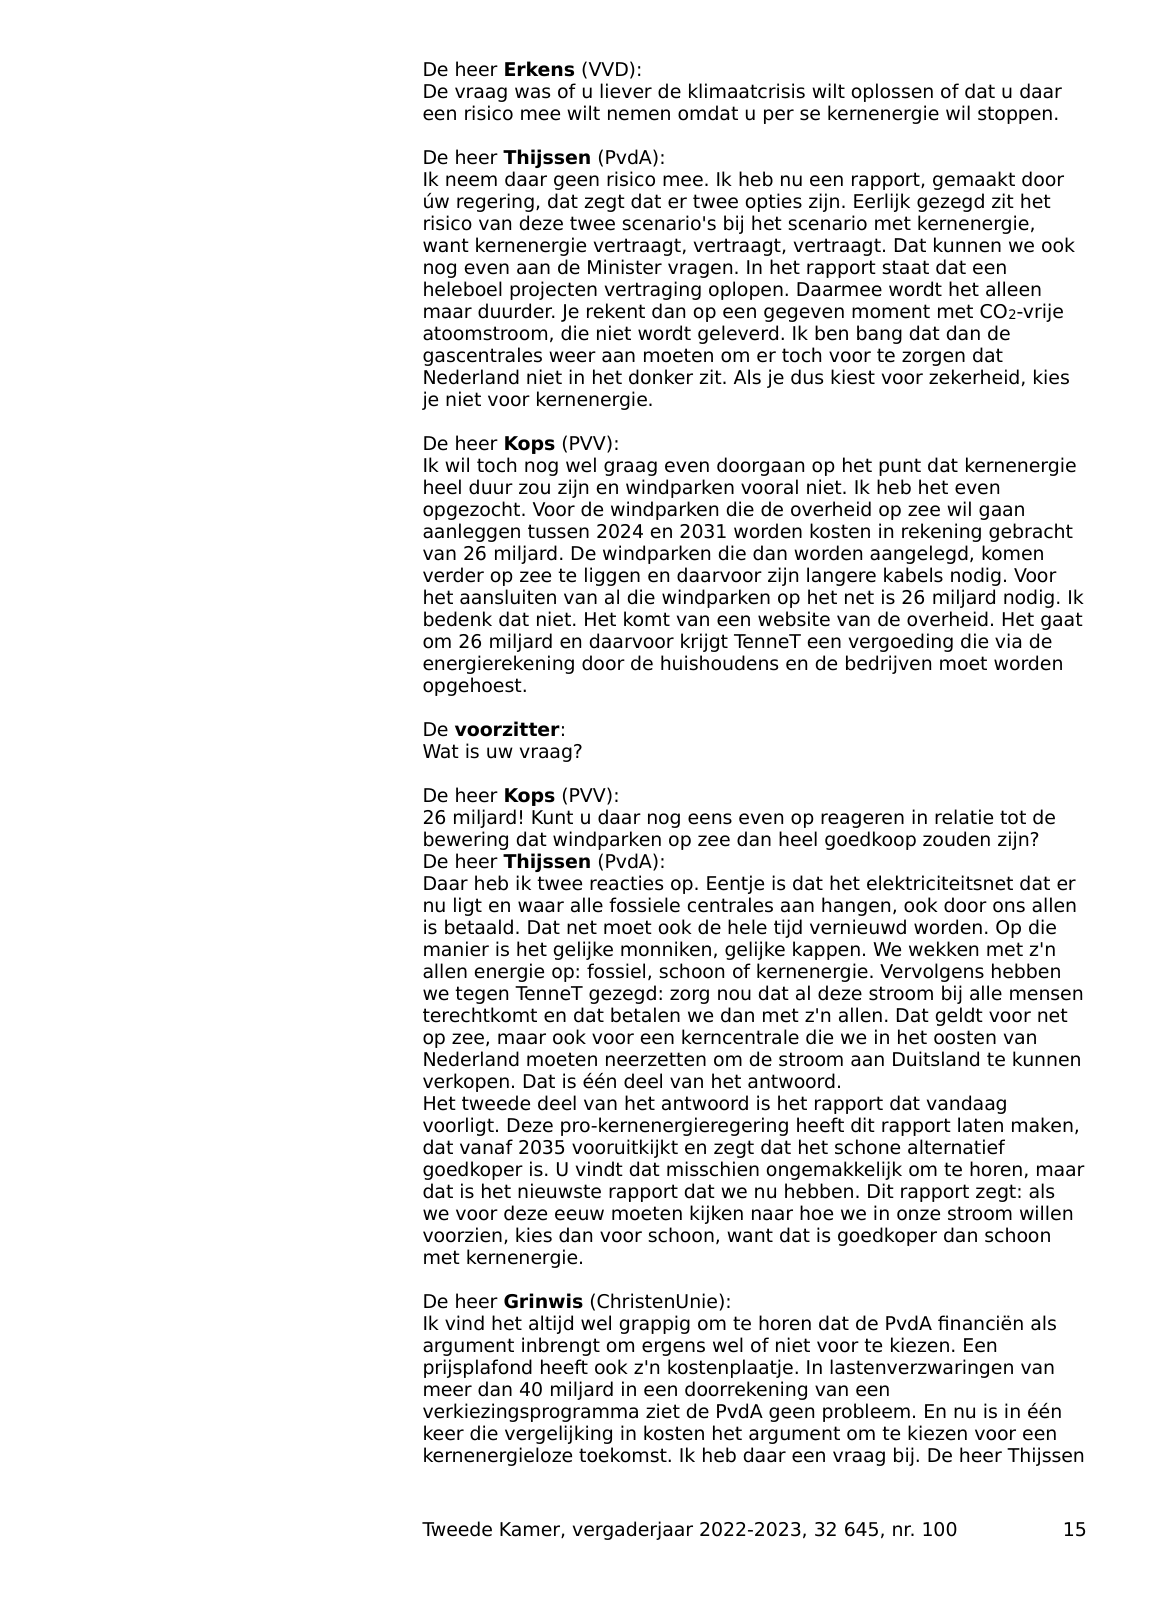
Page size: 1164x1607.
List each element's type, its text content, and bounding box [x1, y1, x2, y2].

text 26 miljard! Kunt u daar nog eens even op reageren in relatie tot de bewering dat windparken op zee dan heel goedkoop zouden zijn? [422, 807, 1087, 851]
text Ik neem daar geen risico mee. Ik heb nu een rapport, gemaakt door úw regering, dat zegt dat er twee opties zijn. Eerlijk gezegd zit het risico van deze twee scenario's bij het scenario met kernenergie, want kernenergie vertraagt, vertraagt, vertraagt. Dat kunnen we ook nog even aan de Minister vragen. In het rapport staat dat een heleboel projecten vertraging oplopen. Daarmee wordt het alleen maar duurder. Je rekent dan op een gegeven moment met CO2-vrije atoomstroom, die niet wordt geleverd. Ik ben bang dat dan de gascentrales weer aan moeten om er toch voor te zorgen dat Nederland niet in het donker zit. Als je dus kiest voor zekerheid, kies je niet voor kernenergie. [422, 169, 1087, 411]
text De voorzitter: [422, 719, 1087, 741]
text Ik vind het altijd wel grappig om te horen dat de PvdA financiën als argument inbrengt om ergens wel of niet voor te kiezen. Een prijsplafond heeft ook z'n kostenplaatje. In lastenverzwaringen van meer dan 40 miljard in een doorrekening van een verkiezingsprogramma ziet de PvdA geen probleem. En nu is in één keer die vergelijking in kosten het argument om te kiezen voor een kernenergieloze toekomst. Ik heb daar een vraag bij. De heer Thijssen [422, 1313, 1087, 1467]
text De heer Grinwis (ChristenUnie): [422, 1291, 1087, 1313]
text De heer Kops (PVV): [422, 433, 1087, 455]
text De vraag was of u liever de klimaatcrisis wilt oplossen of dat u daar een risico mee wilt nemen omdat u per se kernenergie wil stoppen. [422, 81, 1087, 125]
text Ik wil toch nog wel graag even doorgaan op het punt dat kernenergie heel duur zou zijn en windparken vooral niet. Ik heb het even opgezocht. Voor de windparken die de overheid op zee wil gaan aanleggen tussen 2024 en 2031 worden kosten in rekening gebracht van 26 miljard. De windparken die dan worden aangelegd, komen verder op zee te liggen en daarvoor zijn langere kabels nodig. Voor het aansluiten van al die windparken op het net is 26 miljard nodig. Ik bedenk dat niet. Het komt van een website van de overheid. Het gaat om 26 miljard en daarvoor krijgt TenneT een vergoeding die via de energierekening door de huishoudens en de bedrijven moet worden opgehoest. [422, 455, 1087, 697]
text Het tweede deel van het antwoord is het rapport dat vandaag voorligt. Deze pro-kernenergieregering heeft dit rapport laten maken, dat vanaf 2035 vooruitkijkt en zegt dat het schone alternatief goedkoper is. U vindt dat misschien ongemakkelijk om te horen, maar dat is het nieuwste rapport dat we nu hebben. Dit rapport zegt: als we voor deze eeuw moeten kijken naar hoe we in onze stroom willen voorzien, kies dan voor schoon, want dat is goedkoper dan schoon met kernenergie. [422, 1093, 1087, 1269]
text Wat is uw vraag? [422, 741, 1087, 763]
text Daar heb ik twee reacties op. Eentje is dat het elektriciteitsnet dat er nu ligt en waar alle fossiele centrales aan hangen, ook door ons allen is betaald. Dat net moet ook de hele tijd vernieuwd worden. Op die manier is het gelijke monniken, gelijke kappen. We wekken met z'n allen energie op: fossiel, schoon of kernenergie. Vervolgens hebben we tegen TenneT gezegd: zorg nou dat al deze stroom bij alle mensen terechtkomt en dat betalen we dan met z'n allen. Dat geldt voor net op zee, maar ook voor een kerncentrale die we in het oosten van Nederland moeten neerzetten om de stroom aan Duitsland te kunnen verkopen. Dat is één deel van het antwoord. [422, 873, 1087, 1093]
text De heer Kops (PVV): [422, 785, 1087, 807]
text De heer Erkens (VVD): [422, 59, 1087, 81]
text De heer Thijssen (PvdA): [422, 147, 1087, 169]
text De heer Thijssen (PvdA): [422, 851, 1087, 873]
